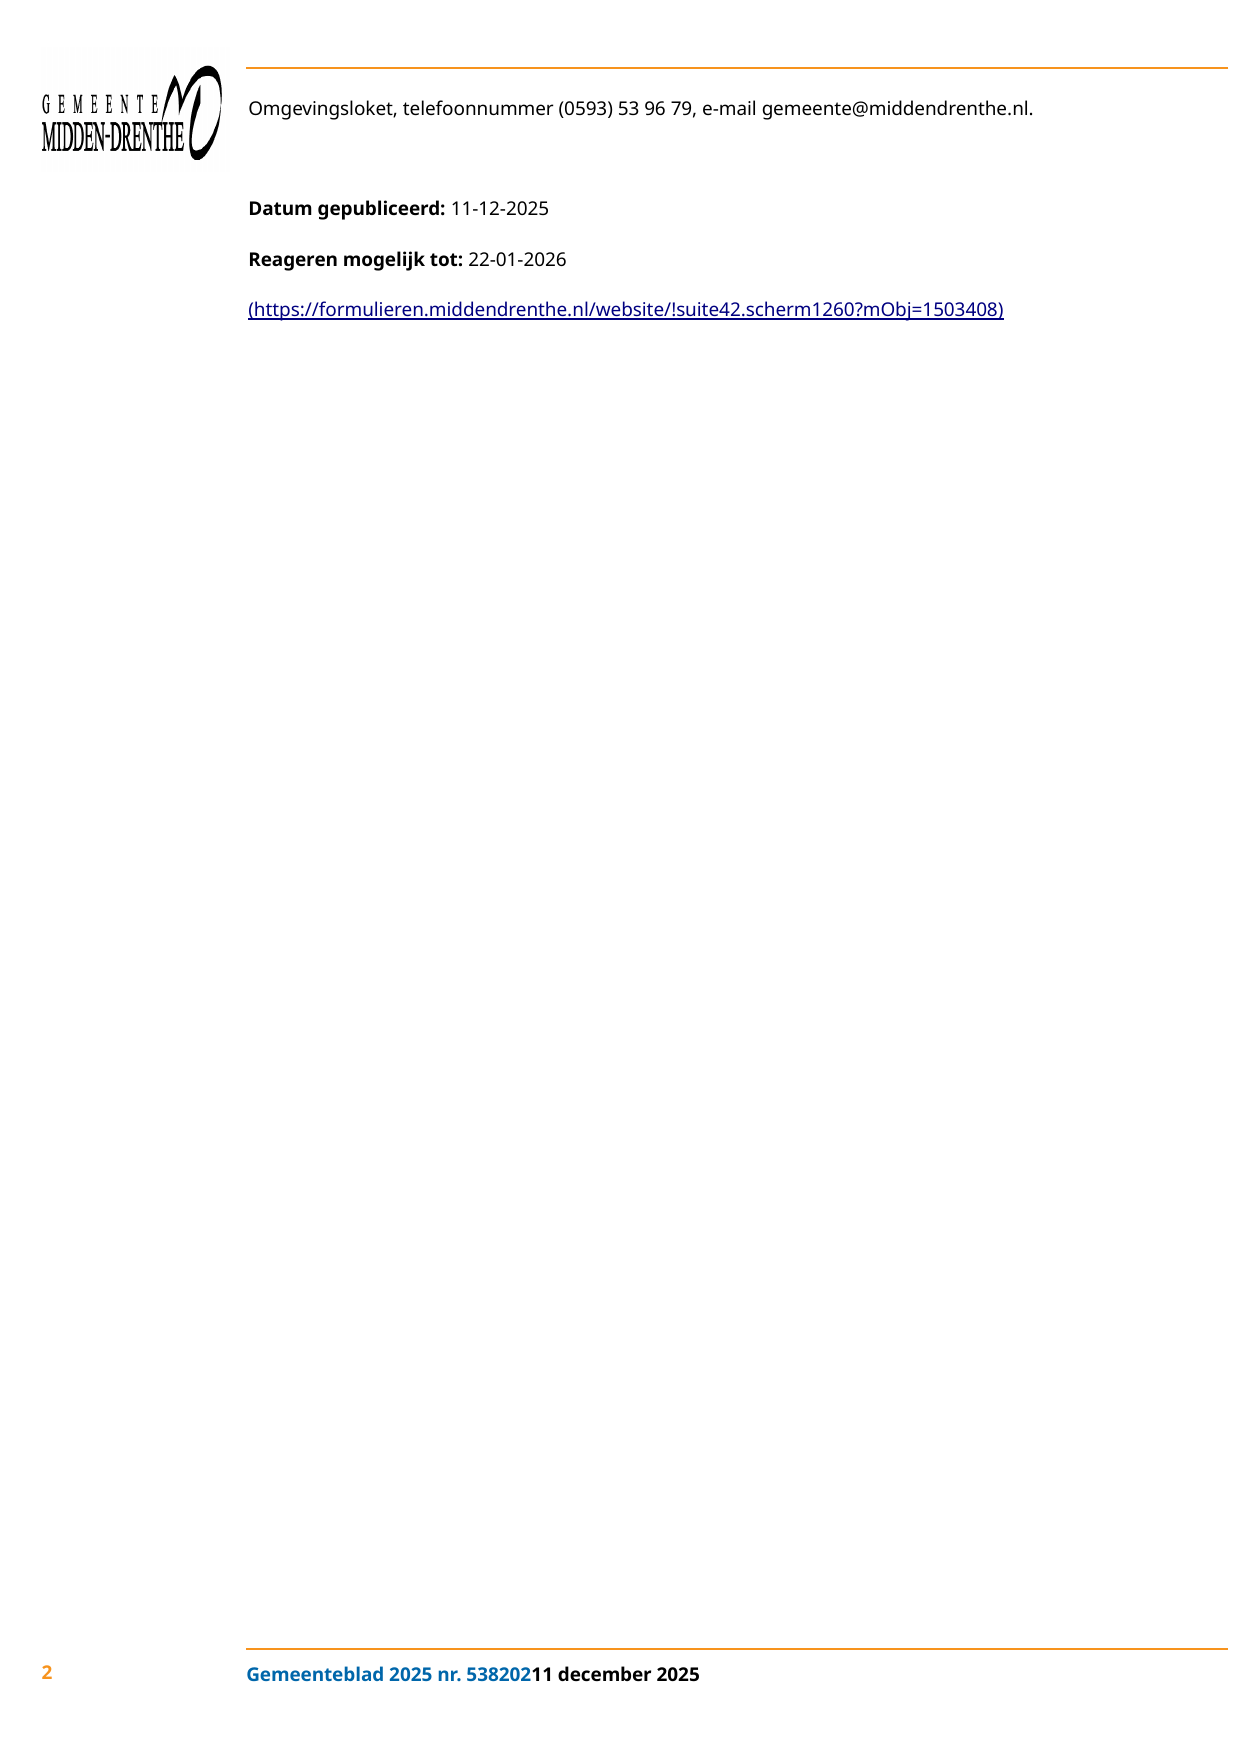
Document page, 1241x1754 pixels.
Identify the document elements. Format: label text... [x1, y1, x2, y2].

text Datum gepubliceerd: 11-12-2025 [248, 196, 1152, 221]
picture [41, 47, 231, 172]
text Omgevingsloket, telefoonnummer (0593) 53 96 79, e-mail gemeente@middendrenthe.nl. [248, 95, 1152, 121]
text (https://formulieren.middendrenthe.nl/website/!suite42.scherm1260?mObj=1503408) [248, 296, 1152, 322]
text Reageren mogelijk tot: 22-01-2026 [248, 246, 1152, 272]
